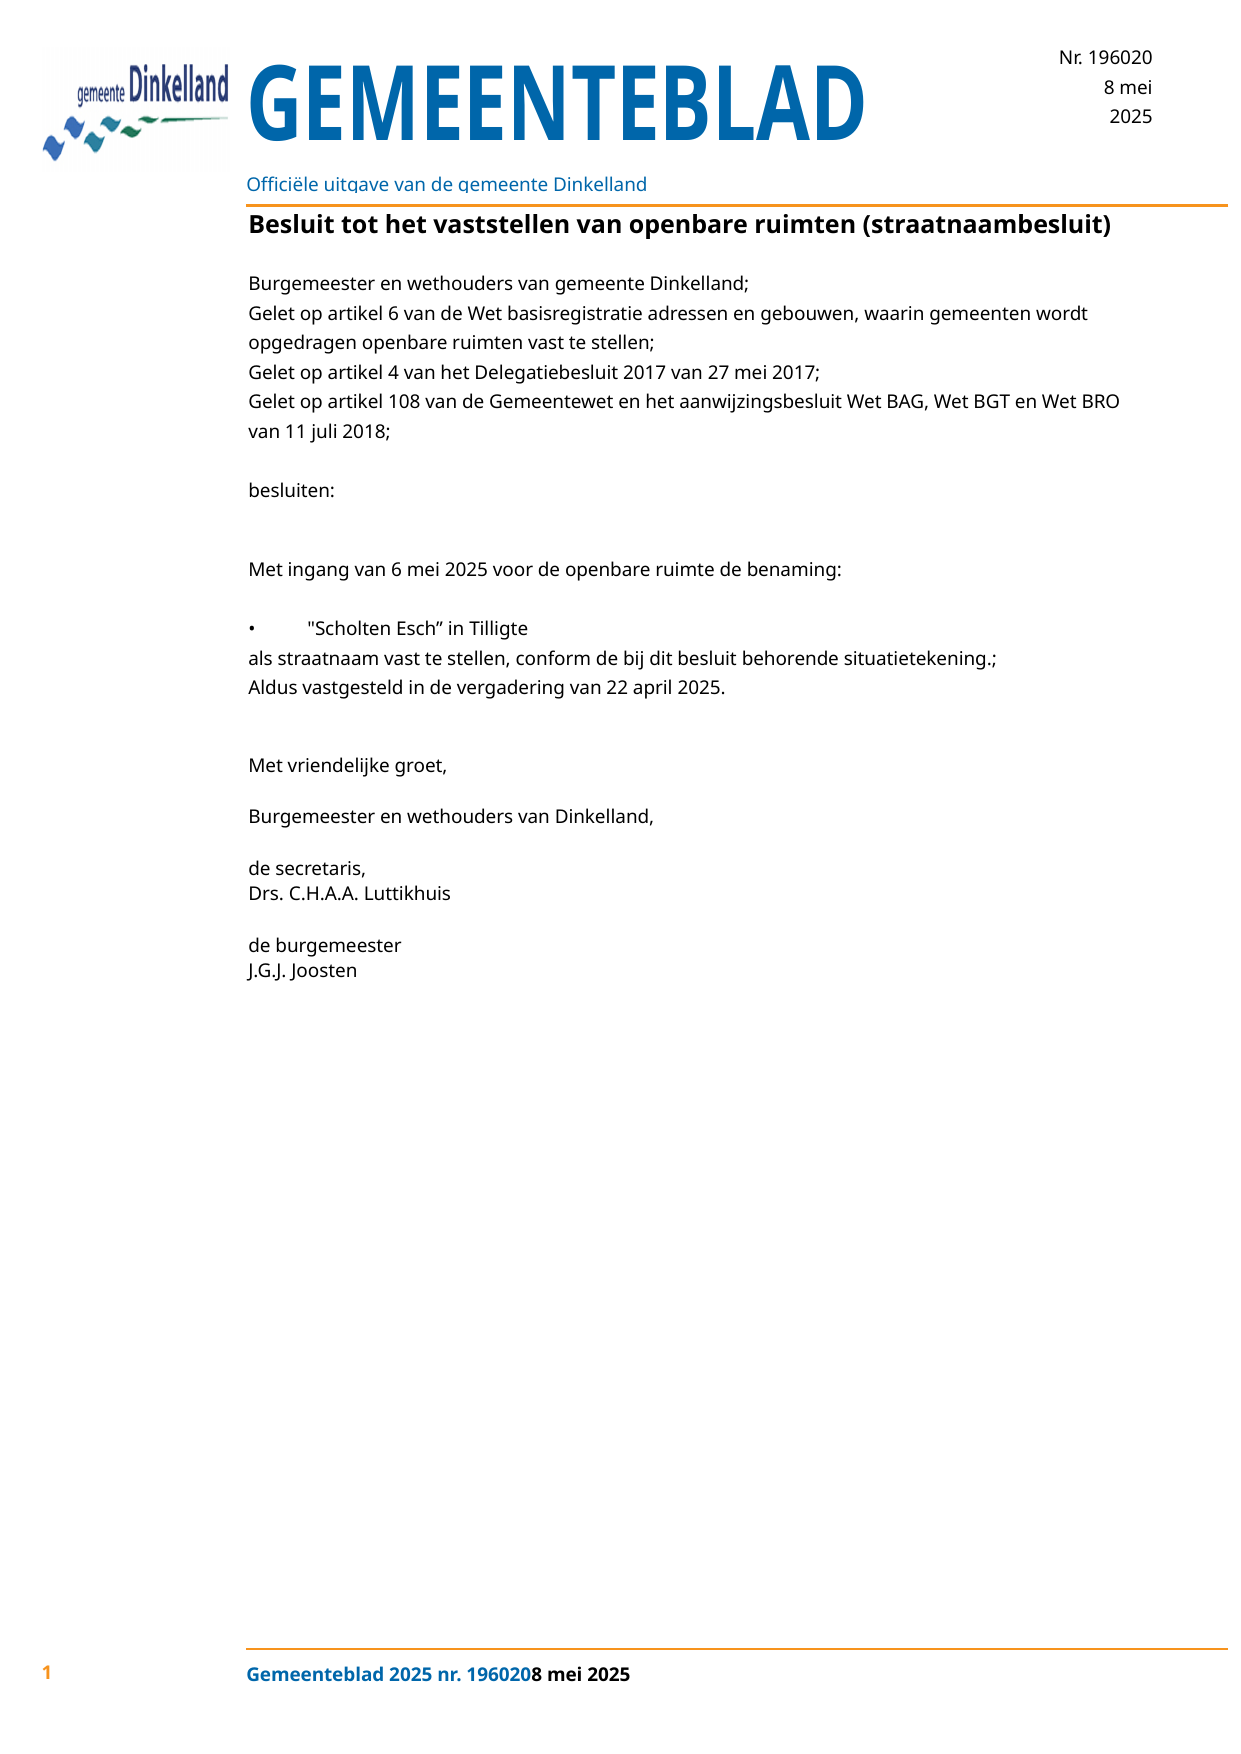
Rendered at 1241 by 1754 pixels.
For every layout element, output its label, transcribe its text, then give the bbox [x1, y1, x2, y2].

text Besluit tot het vaststellen van openbare ruimten (straatnaambesluit) [248, 207, 1152, 241]
text Burgemeester en wethouders van gemeente Dinkelland; [248, 270, 1152, 296]
text Gelet op artikel 4 van het Delegatiebesluit 2017 van 27 mei 2017; [248, 359, 1152, 385]
text Met vriendelijke groet, [248, 752, 1152, 777]
text J.G.J. Joosten [248, 958, 1152, 983]
text Met ingang van 6 mei 2025 voor de openbare ruimte de benaming: [248, 556, 1152, 582]
text de burgemeester [248, 932, 1152, 958]
text Gelet op artikel 6 van de Wet basisregistratie adressen en gebouwen, waarin gemeenten wordt opgedragen openbare ruimten vast te stellen; [248, 300, 1152, 355]
picture [41, 47, 231, 172]
list "Scholten Esch” in Tilligte [248, 615, 1152, 641]
text Gelet op artikel 108 van de Gemeentewet en het aanwijzingsbesluit Wet BAG, Wet BGT en Wet BRO van 11 juli 2018; [248, 389, 1152, 444]
text Burgemeester en wethouders van Dinkelland, [248, 803, 1152, 829]
text besluiten: [248, 477, 1152, 503]
text Aldus vastgesteld in de vergadering van 22 april 2025. [248, 674, 1152, 700]
text als straatnaam vast te stellen, conform de bij dit besluit behorende situatietekening.; [248, 645, 1152, 671]
text de secretaris, [248, 855, 1152, 880]
text Drs. C.H.A.A. Luttikhuis [248, 880, 1152, 906]
